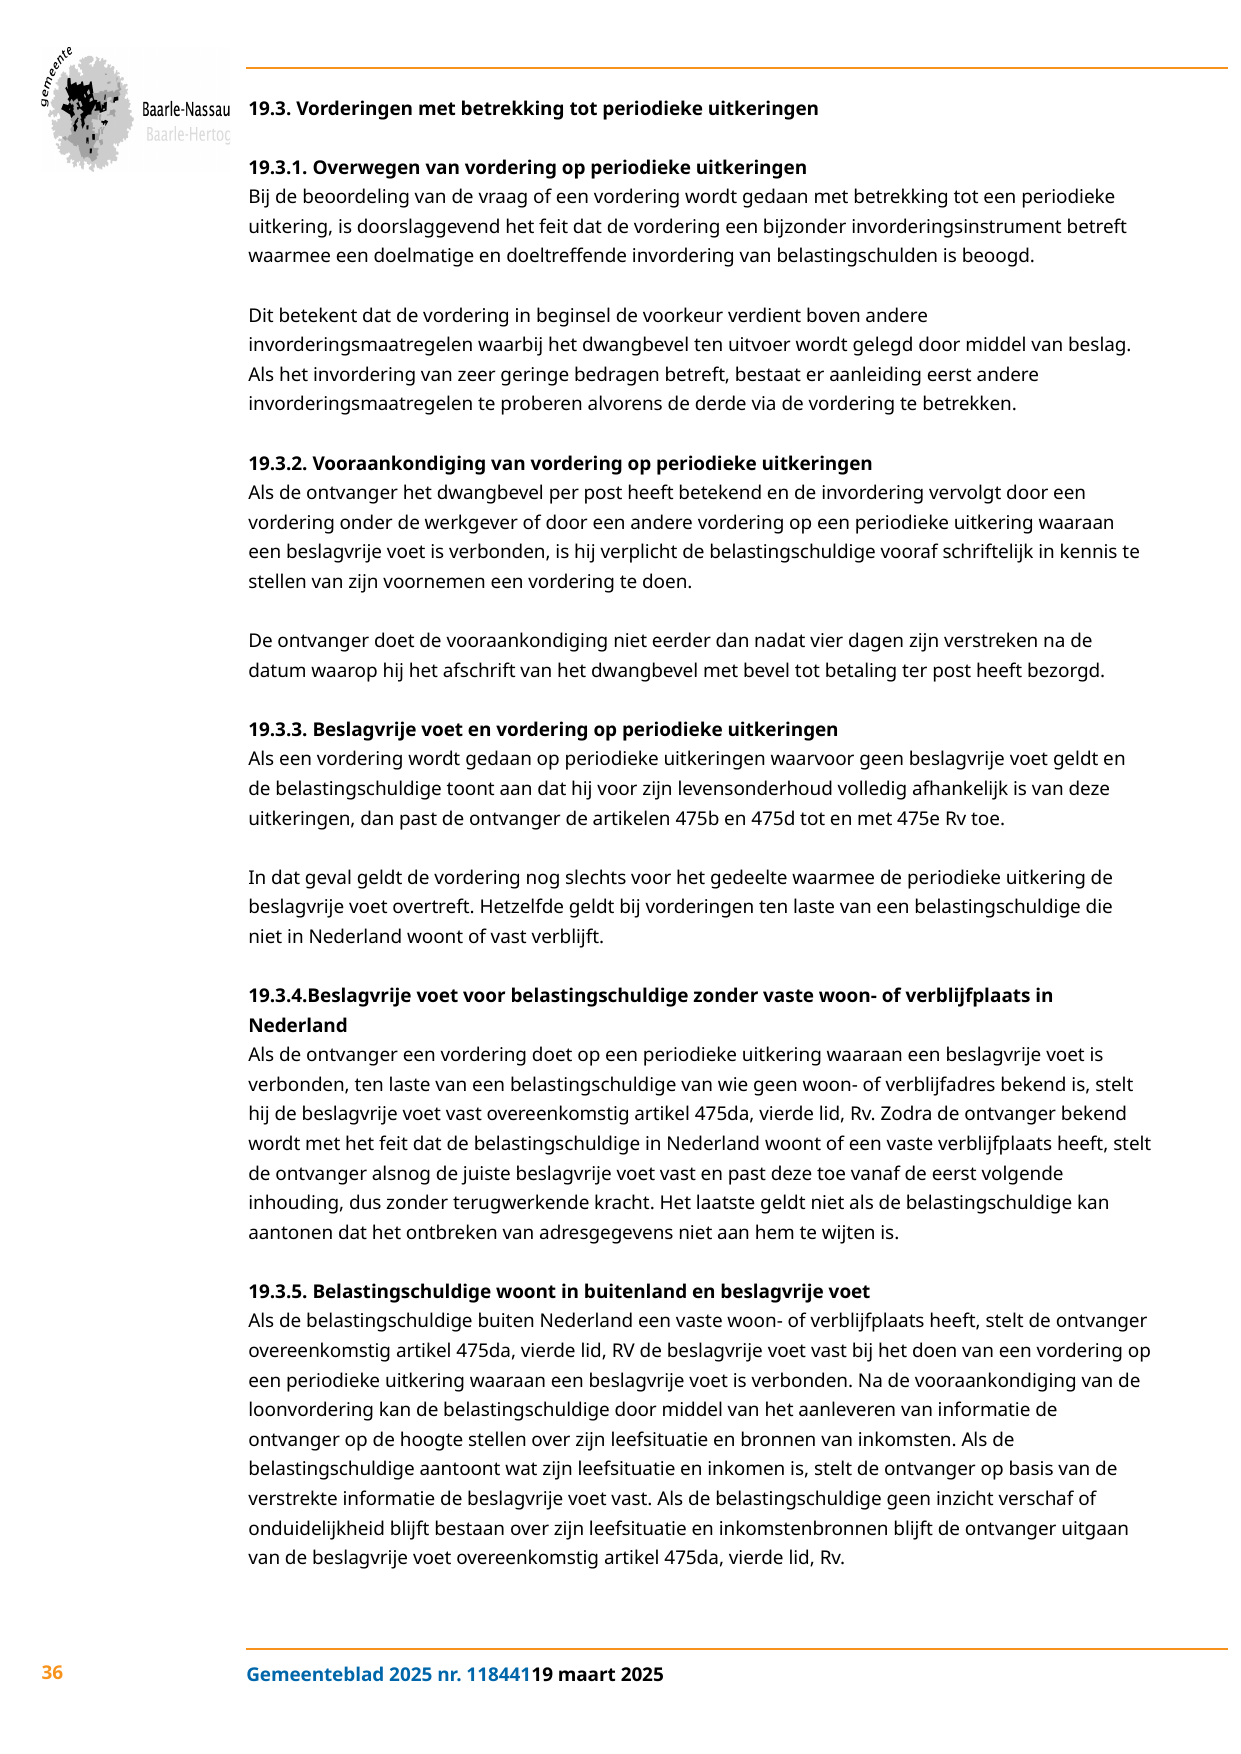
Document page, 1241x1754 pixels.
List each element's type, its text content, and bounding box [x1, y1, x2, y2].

text De ontvanger doet de vooraankondiging niet eerder dan nadat vier dagen zijn verstreken na de datum waarop hij het afschrift van het dwangbevel met bevel tot betaling ter post heeft bezorgd. [248, 627, 1152, 683]
text Als een vordering wordt gedaan op periodieke uitkeringen waarvoor geen beslagvrije voet geldt en de belastingschuldige toont aan dat hij voor zijn levensonderhoud volledig afhankelijk is van deze uitkeringen, dan past de ontvanger de artikelen 475b en 475d tot en met 475e Rv toe. [248, 746, 1152, 831]
text 19.3. Vorderingen met betrekking tot periodieke uitkeringen [248, 95, 1152, 121]
text Als de belastingschuldige buiten Nederland een vaste woon- of verblijfplaats heeft, stelt de ontvanger overeenkomstig artikel 475da, vierde lid, RV de beslagvrije voet vast bij het doen van een vordering op een periodieke uitkering waaraan een beslagvrije voet is verbonden. Na de vooraankondiging van de loonvordering kan de belastingschuldige door middel van het aanleveren van informatie de ontvanger op de hoogte stellen over zijn leefsituatie en bronnen van inkomsten. Als de belastingschuldige aantoont wat zijn leefsituatie en inkomen is, stelt de ontvanger op basis van de verstrekte informatie de beslagvrije voet vast. Als de belastingschuldige geen inzicht verschaf of onduidelijkheid blijft bestaan over zijn leefsituatie en inkomstenbronnen blijft de ontvanger uitgaan van de beslagvrije voet overeenkomstig artikel 475da, vierde lid, Rv. [248, 1308, 1152, 1570]
picture [41, 47, 231, 172]
text Dit betekent dat de vordering in beginsel de voorkeur verdient boven andere invorderingsmaatregelen waarbij het dwangbevel ten uitvoer wordt gelegd door middel van beslag. Als het invordering van zeer geringe bedragen betreft, bestaat er aanleiding eerst andere invorderingsmaatregelen te proberen alvorens de derde via de vordering te betrekken. [248, 302, 1152, 416]
text In dat geval geldt de vordering nog slechts voor het gedeelte waarmee de periodieke uitkering de beslagvrije voet overtreft. Hetzelfde geldt bij vorderingen ten laste van een belastingschuldige die niet in Nederland woont of vast verblijft. [248, 864, 1152, 949]
text Bij de beoordeling van de vraag of een vordering wordt gedaan met betrekking tot een periodieke uitkering, is doorslaggevend het feit dat de vordering een bijzonder invorderingsinstrument betreft waarmee een doelmatige en doeltreffende invordering van belastingschulden is beoogd. [248, 183, 1152, 268]
text Als de ontvanger het dwangbevel per post heeft betekend en de invordering vervolgt door een vordering onder de werkgever of door een andere vordering op een periodieke uitkering waaraan een beslagvrije voet is verbonden, is hij verplicht de belastingschuldige vooraf schriftelijk in kennis te stellen van zijn voornemen een vordering te doen. [248, 479, 1152, 594]
text 19.3.4.Beslagvrije voet voor belastingschuldige zonder vaste woon- of verblijfplaats in Nederland [248, 982, 1152, 1038]
text 19.3.1. Overwegen van vordering op periodieke uitkeringen [248, 154, 1152, 180]
text 19.3.3. Beslagvrije voet en vordering op periodieke uitkeringen [248, 716, 1152, 742]
text Als de ontvanger een vordering doet op een periodieke uitkering waaraan een beslagvrije voet is verbonden, ten laste van een belastingschuldige van wie geen woon- of verblijfadres bekend is, stelt hij de beslagvrije voet vast overeenkomstig artikel 475da, vierde lid, Rv. Zodra de ontvanger bekend wordt met het feit dat de belastingschuldige in Nederland woont of een vaste verblijfplaats heeft, stelt de ontvanger alsnog de juiste beslagvrije voet vast en past deze toe vanaf de eerst volgende inhouding, dus zonder terugwerkende kracht. Het laatste geldt niet als de belastingschuldige kan aantonen dat het ontbreken van adresgegevens niet aan hem te wijten is. [248, 1041, 1152, 1245]
text 19.3.5. Belastingschuldige woont in buitenland en beslagvrije voet [248, 1278, 1152, 1304]
text 19.3.2. Vooraankondiging van vordering op periodieke uitkeringen [248, 450, 1152, 476]
